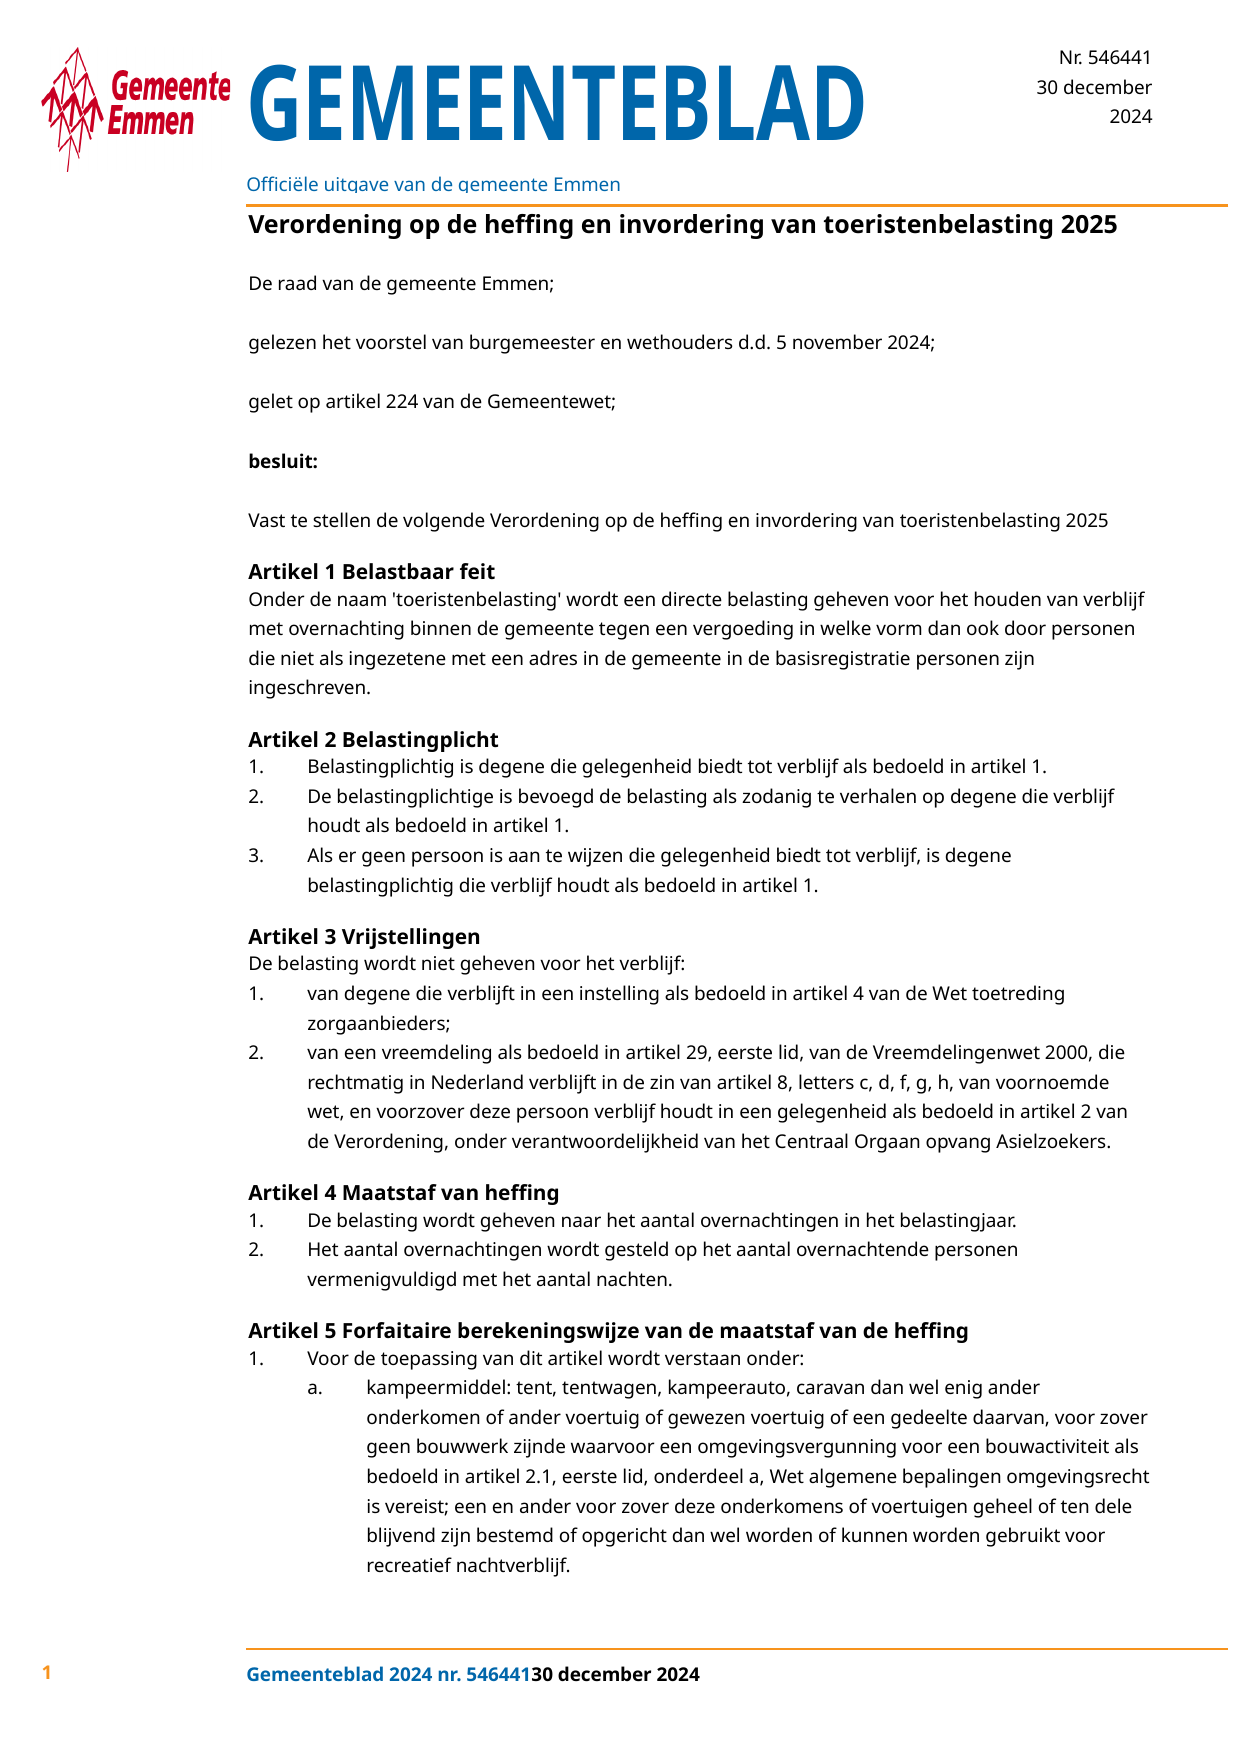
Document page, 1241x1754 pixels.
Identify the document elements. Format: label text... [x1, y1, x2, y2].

text Artikel 5 Forfaitaire berekeningswijze van de maatstaf van de heffing [248, 1317, 1152, 1345]
text Artikel 1 Belastbaar feit [248, 557, 1152, 586]
text besluit: [248, 448, 1152, 473]
list Belastingplichtig is degene die gelegenheid biedt tot verblijf als bedoeld in artikel 1. [248, 753, 1152, 779]
text Vast te stellen de volgende Verordening op de heffing en invordering van toeristenbelasting 2025 [248, 507, 1152, 533]
list De belasting wordt geheven naar het aantal overnachtingen in het belastingjaar. [248, 1207, 1152, 1233]
text Artikel 2 Belastingplicht [248, 725, 1152, 753]
list Voor de toepassing van dit artikel wordt verstaan onder: [248, 1345, 1152, 1371]
text Artikel 4 Maatstaf van heffing [248, 1178, 1152, 1207]
text De belasting wordt niet geheven voor het verblijf: [248, 951, 1152, 976]
text De raad van de gemeente Emmen; [248, 270, 1152, 296]
picture [41, 47, 231, 172]
text gelet op artikel 224 van de Gemeentewet; [248, 389, 1152, 414]
text gelezen het voorstel van burgemeester en wethouders d.d. 5 november 2024; [248, 329, 1152, 355]
list Als er geen persoon is aan te wijzen die gelegenheid biedt tot verblijf, is degene belastingplichtig die verblijf houdt als bedoeld in artikel 1. [248, 842, 1152, 897]
text Verordening op de heffing en invordering van toeristenbelasting 2025 [248, 207, 1152, 241]
list kampeermiddel: tent, tentwagen, kampeerauto, caravan dan wel enig ander onderkomen of ander voertuig of gewezen voertuig of een gedeelte daarvan, voor zover geen bouwwerk zijnde waarvoor een omgevingsvergunning voor een bouwactiviteit als bedoeld in artikel 2.1, eerste lid, onderdeel a, Wet algemene bepalingen omgevingsrecht is vereist; een en ander voor zover deze onderkomens of voertuigen geheel of ten dele blijvend zijn bestemd of opgericht dan wel worden of kunnen worden gebruikt voor recreatief nachtverblijf. [307, 1374, 1152, 1578]
list van een vreemdeling als bedoeld in artikel 29, eerste lid, van de Vreemdelingenwet 2000, die rechtmatig in Nederland verblijft in de zin van artikel 8, letters c, d, f, g, h, van voornoemde wet, en voorzover deze persoon verblijf houdt in een gelegenheid als bedoeld in artikel 2 van de Verordening, onder verantwoordelijkheid van het Centraal Orgaan opvang Asielzoekers. [248, 1039, 1152, 1154]
list van degene die verblijft in een instelling als bedoeld in artikel 4 van de Wet toetreding zorgaanbieders; [248, 980, 1152, 1036]
list De belastingplichtige is bevoegd de belasting als zodanig te verhalen op degene die verblijf houdt als bedoeld in artikel 1. [248, 783, 1152, 838]
text Artikel 3 Vrijstellingen [248, 922, 1152, 951]
text Onder de naam 'toeristenbelasting' wordt een directe belasting geheven voor het houden van verblijf met overnachting binnen de gemeente tegen een vergoeding in welke vorm dan ook door personen die niet als ingezetene met een adres in de gemeente in de basisregistratie personen zijn ingeschreven. [248, 586, 1152, 700]
list Het aantal overnachtingen wordt gesteld op het aantal overnachtende personen vermenigvuldigd met het aantal nachten. [248, 1237, 1152, 1292]
